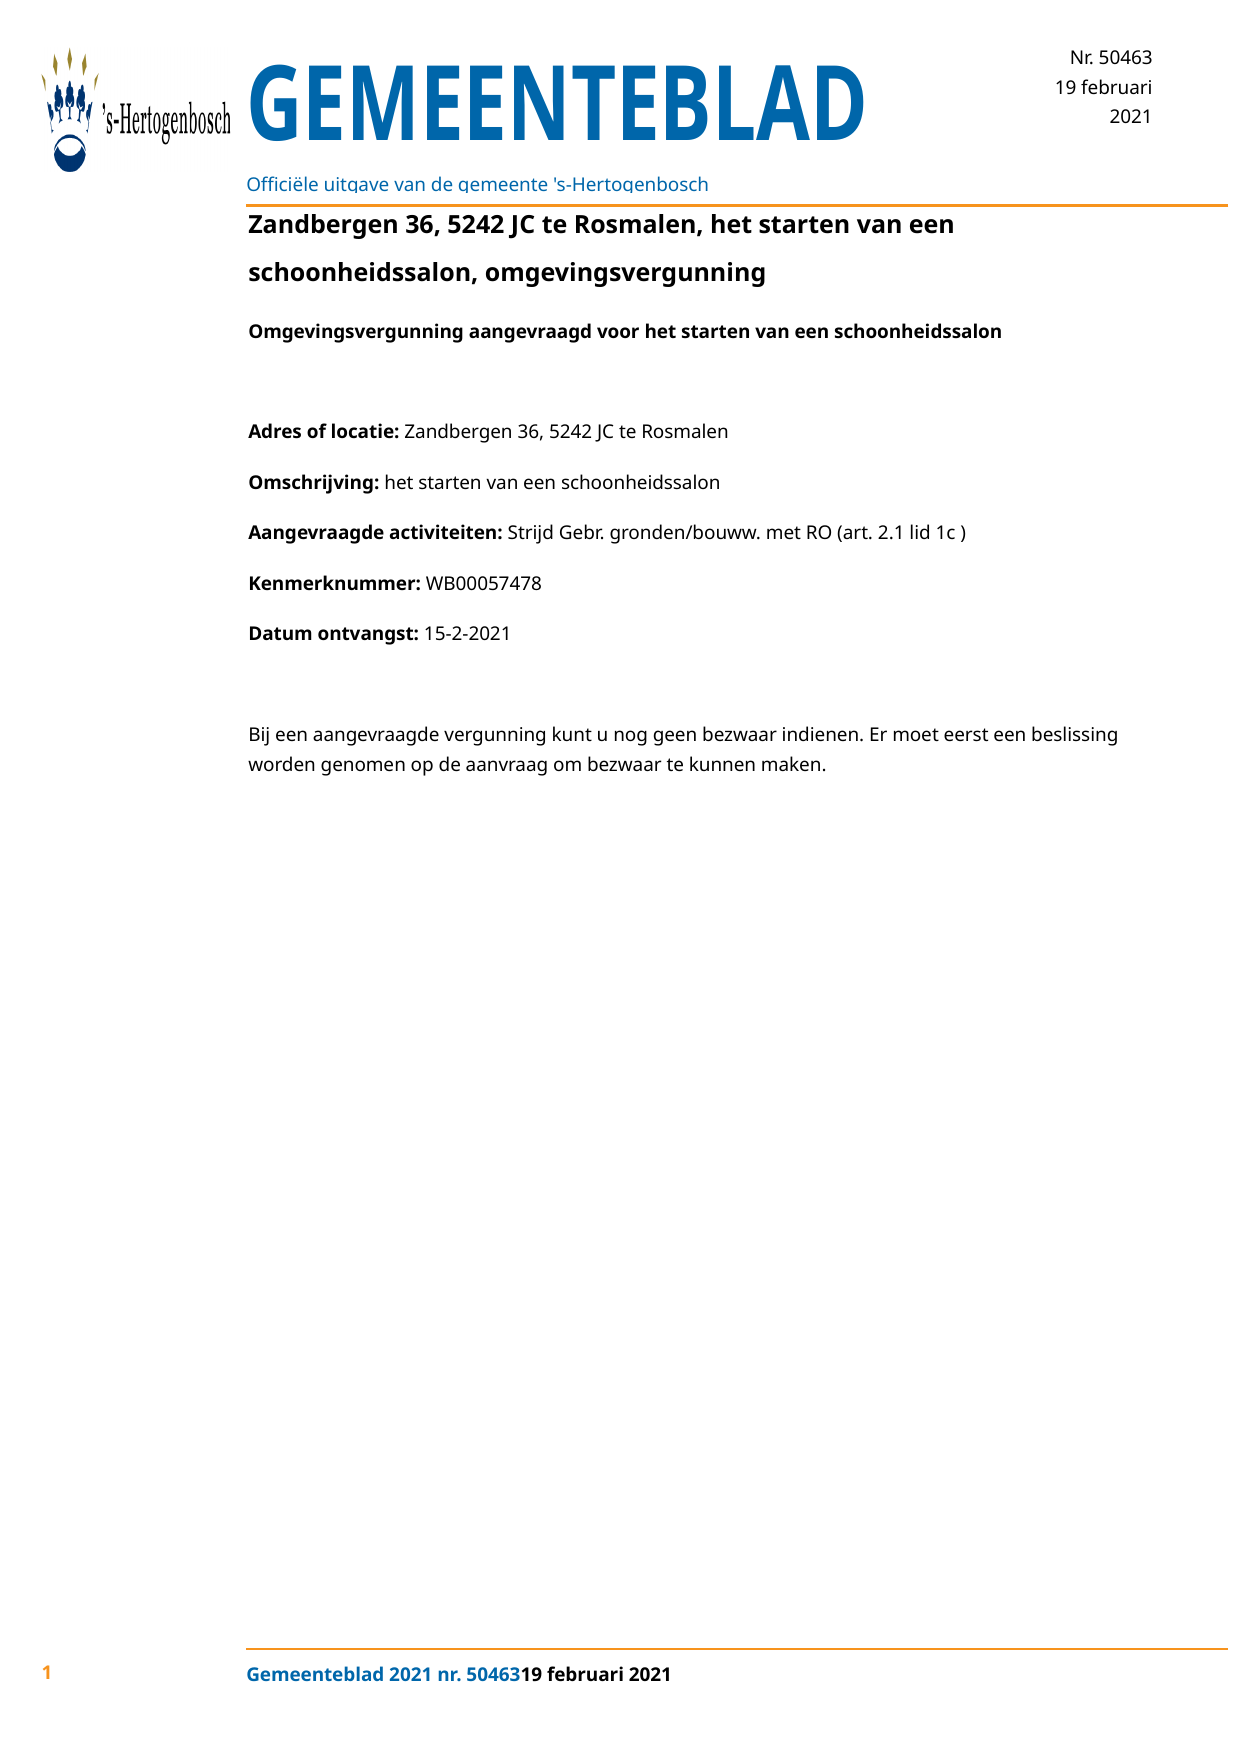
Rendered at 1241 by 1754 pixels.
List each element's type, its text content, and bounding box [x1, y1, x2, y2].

text Kenmerknummer: WB00057478 [248, 570, 1152, 596]
text Zandbergen 36, 5242 JC te Rosmalen, het starten van een schoonheidssalon, omgevingsvergunning [248, 207, 1152, 288]
text Datum ontvangst: 15-2-2021 [248, 620, 1152, 646]
text Omgevingsvergunning aangevraagd voor het starten van een schoonheidssalon [248, 318, 1152, 344]
text Adres of locatie: Zandbergen 36, 5242 JC te Rosmalen [248, 419, 1152, 444]
text Bij een aangevraagde vergunning kunt u nog geen bezwaar indienen. Er moet eerst een beslissing worden genomen op de aanvraag om bezwaar te kunnen maken. [248, 721, 1152, 777]
picture [41, 47, 231, 172]
text Aangevraagde activiteiten: Strijd Gebr. gronden/bouww. met RO (art. 2.1 lid 1c ) [248, 519, 1152, 545]
text Omschrijving: het starten van een schoonheidssalon [248, 469, 1152, 495]
